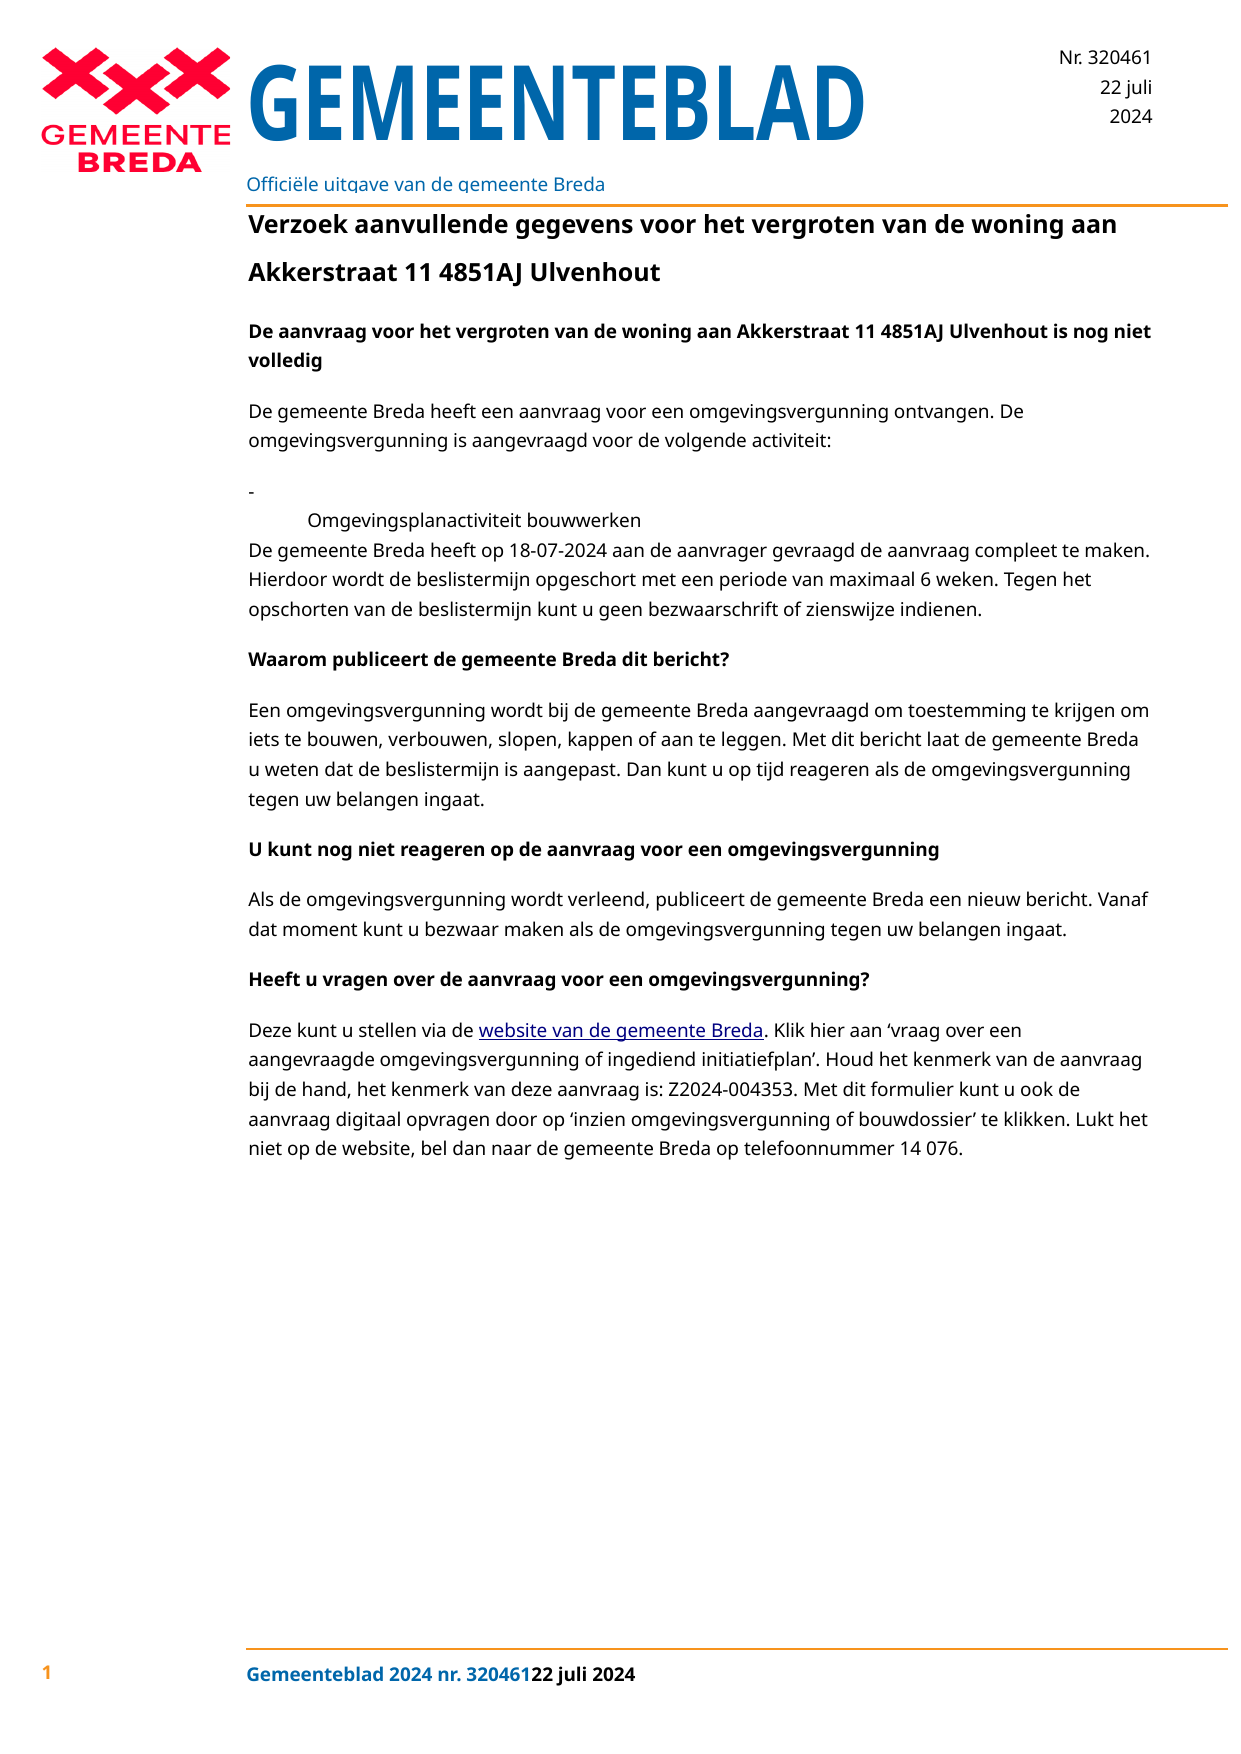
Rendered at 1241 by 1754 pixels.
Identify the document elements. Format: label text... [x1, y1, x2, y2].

list Omgevingsplanactiviteit bouwwerken [248, 507, 1152, 533]
picture [41, 47, 231, 172]
text De aanvraag voor het vergroten van de woning aan Akkerstraat 11 4851AJ Ulvenhout is nog niet volledig [248, 318, 1152, 373]
text De gemeente Breda heeft op 18-07-2024 aan de aanvrager gevraagd de aanvraag compleet te maken. Hierdoor wordt de beslistermijn opgeschort met een periode van maximaal 6 weken. Tegen het opschorten van de beslistermijn kunt u geen bezwaarschrift of zienswijze indienen. [248, 537, 1152, 622]
text Verzoek aanvullende gegevens voor het vergroten van de woning aan Akkerstraat 11 4851AJ Ulvenhout [248, 207, 1152, 288]
text Een omgevingsvergunning wordt bij de gemeente Breda aangevraagd om toestemming te krijgen om iets te bouwen, verbouwen, slopen, kappen of aan te leggen. Met dit bericht laat de gemeente Breda u weten dat de beslistermijn is aangepast. Dan kunt u op tijd reageren als de omgevingsvergunning tegen uw belangen ingaat. [248, 697, 1152, 812]
text Waarom publiceert de gemeente Breda dit bericht? [248, 647, 1152, 672]
text Heeft u vragen over de aanvraag voor een omgevingsvergunning? [248, 967, 1152, 992]
text Deze kunt u stellen via de website van de gemeente Breda. Klik hier aan ‘vraag over een aangevraagde omgevingsvergunning of ingediend initiatiefplan’. Houd het kenmerk van de aanvraag bij de hand, het kenmerk van deze aanvraag is: Z2024-004353. Met dit formulier kunt u ook de aanvraag digitaal opvragen door op ‘inzien omgevingsvergunning of bouwdossier’ te klikken. Lukt het niet op de website, bel dan naar de gemeente Breda op telefoonnummer 14 076. [248, 1017, 1152, 1161]
text Als de omgevingsvergunning wordt verleend, publiceert de gemeente Breda een nieuw bericht. Vanaf dat moment kunt u bezwaar maken als de omgevingsvergunning tegen uw belangen ingaat. [248, 887, 1152, 942]
text U kunt nog niet reageren op de aanvraag voor een omgevingsvergunning [248, 836, 1152, 862]
text De gemeente Breda heeft een aanvraag voor een omgevingsvergunning ontvangen. De omgevingsvergunning is aangevraagd voor de volgende activiteit: [248, 398, 1152, 453]
